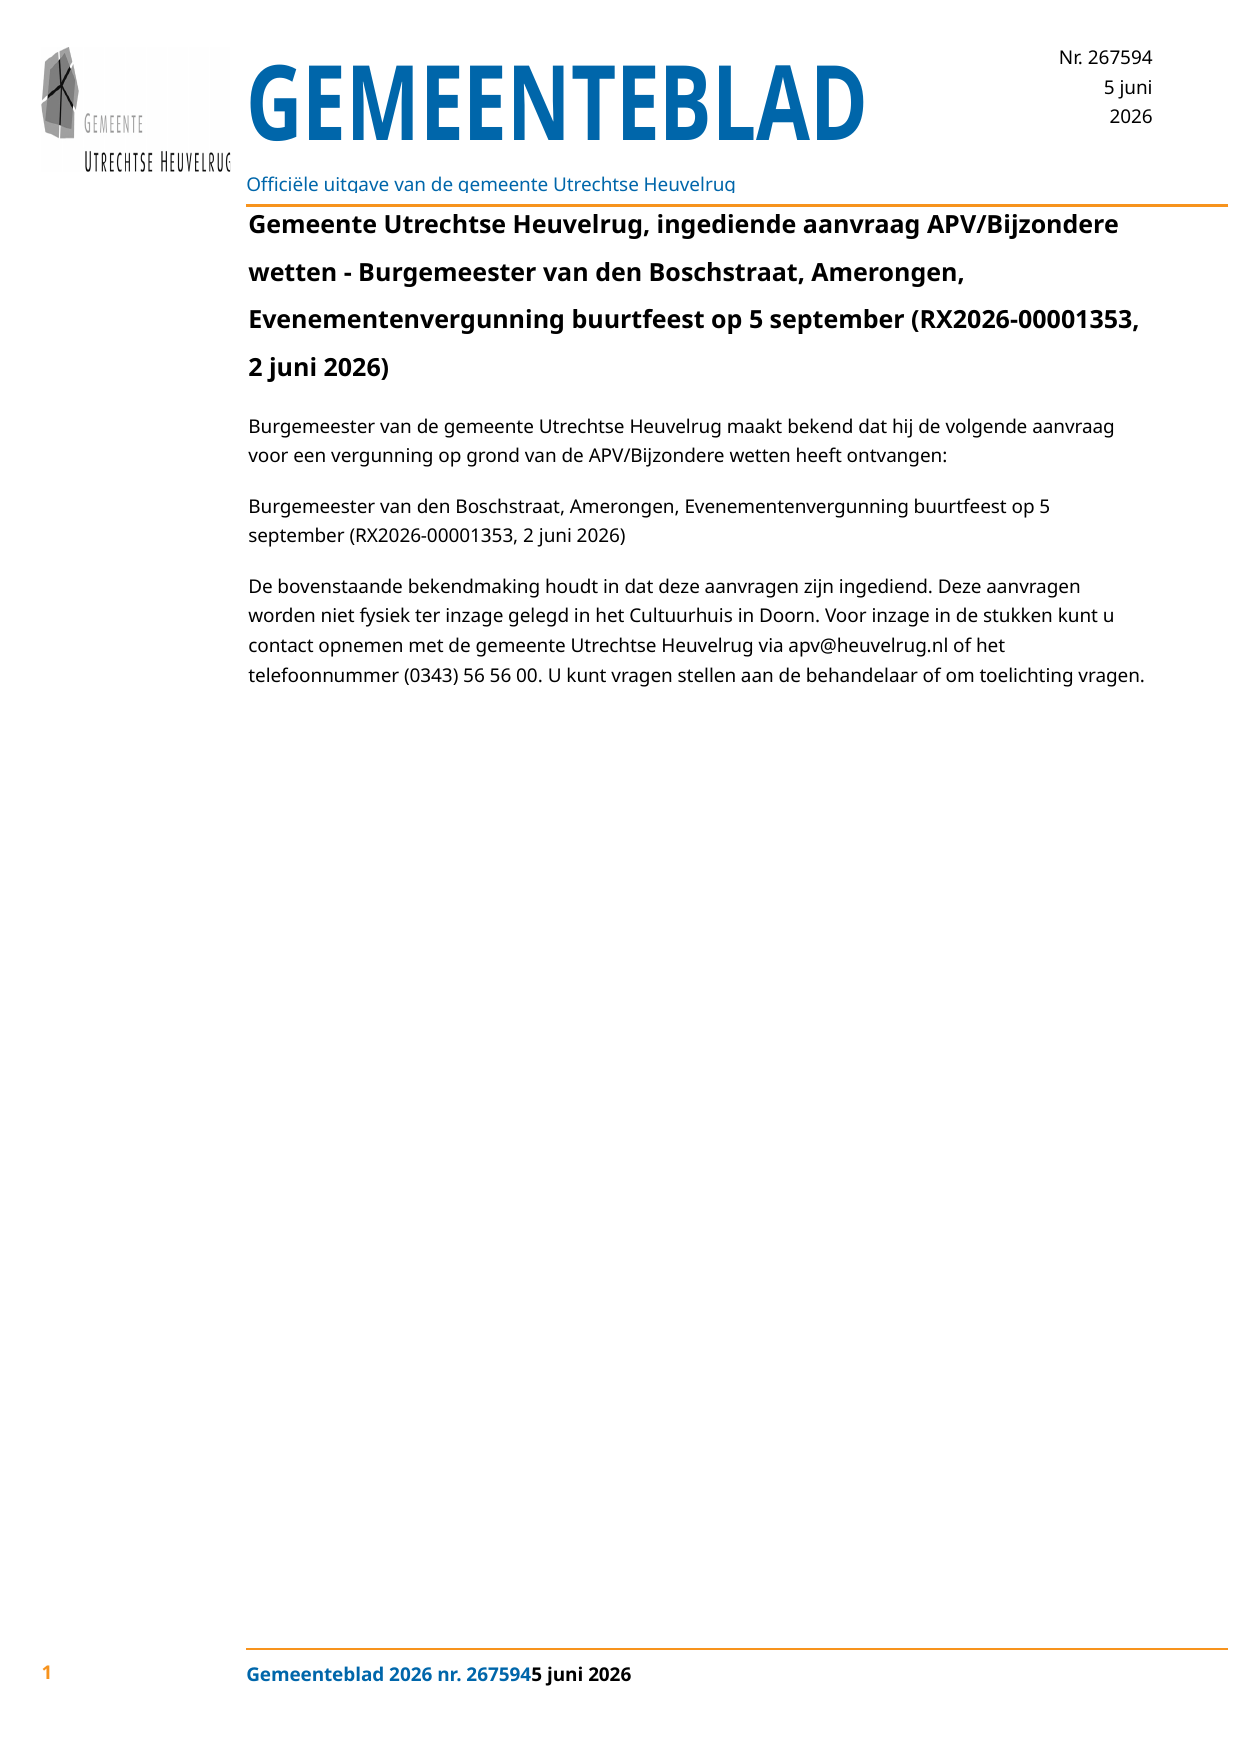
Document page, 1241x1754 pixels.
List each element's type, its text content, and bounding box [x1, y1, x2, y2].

text Gemeente Utrechtse Heuvelrug, ingediende aanvraag APV/Bijzondere wetten - Burgemeester van den Boschstraat, Amerongen, Evenementenvergunning buurtfeest op 5 september (RX2026-00001353, 2 juni 2026) [248, 207, 1152, 384]
picture [41, 47, 231, 172]
text Burgemeester van den Boschstraat, Amerongen, Evenementenvergunning buurtfeest op 5 september (RX2026-00001353, 2 juni 2026) [248, 493, 1152, 548]
text Burgemeester van de gemeente Utrechtse Heuvelrug maakt bekend dat hij de volgende aanvraag voor een vergunning op grond van de APV/Bijzondere wetten heeft ontvangen: [248, 413, 1152, 468]
text De bovenstaande bekendmaking houdt in dat deze aanvragen zijn ingediend. Deze aanvragen worden niet fysiek ter inzage gelegd in het Cultuurhuis in Doorn. Voor inzage in de stukken kunt u contact opnemen met de gemeente Utrechtse Heuvelrug via apv@heuvelrug.nl of het telefoonnummer (0343) 56 56 00. U kunt vragen stellen aan de behandelaar of om toelichting vragen. [248, 573, 1152, 688]
